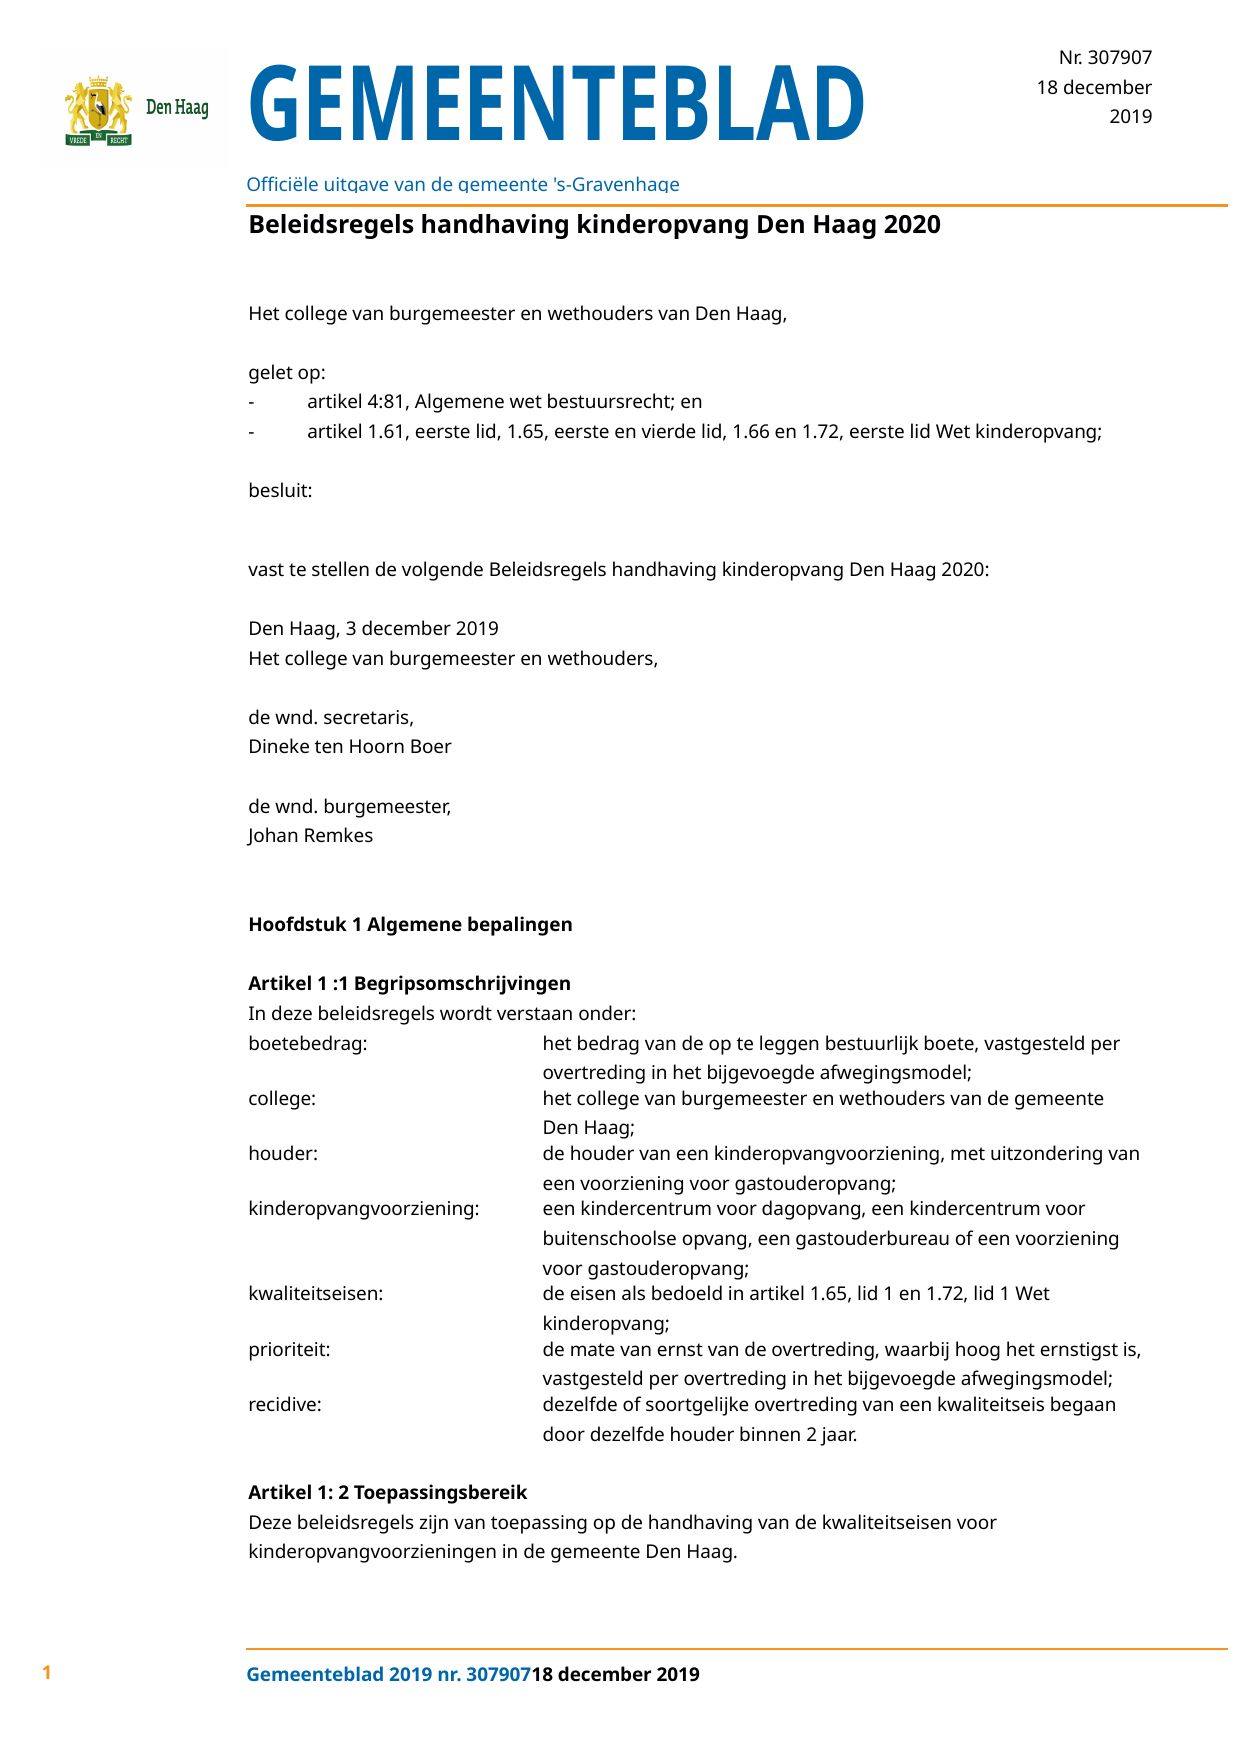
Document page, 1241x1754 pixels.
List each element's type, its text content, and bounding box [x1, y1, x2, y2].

text Hoofdstuk 1 Algemene bepalingen [248, 911, 1152, 937]
list artikel 1.61, eerste lid, 1.65, eerste en vierde lid, 1.66 en 1.72, eerste lid Wet kinderopvang; [248, 418, 1152, 444]
text Artikel 1 :1 Begripsomschrijvingen [248, 970, 1152, 996]
text Dineke ten Hoorn Boer [248, 734, 1152, 759]
table_cell de mate van ernst van de overtreding, waarbij hoog het ernstigst is, vastgesteld per overtreding in het bijgevoegde afwegingsmodel; [543, 1336, 1152, 1391]
text Artikel 1: 2 Toepassingsbereik [248, 1479, 1152, 1505]
table_cell de eisen als bedoeld in artikel 1.65, lid 1 en 1.72, lid 1 Wet kinderopvang; [543, 1281, 1152, 1336]
text vast te stellen de volgende Beleidsregels handhaving kinderopvang Den Haag 2020: [248, 556, 1152, 582]
text Den Haag, 3 december 2019 [248, 615, 1152, 641]
table_cell de houder van een kinderopvangvoorziening, met uitzondering van een voorziening voor gastouderopvang; [543, 1140, 1152, 1196]
text Johan Remkes [248, 822, 1152, 848]
table_cell het college van burgemeester en wethouders van de gemeente Den Haag; [543, 1085, 1152, 1140]
table_cell college: [248, 1085, 542, 1140]
text Deze beleidsregels zijn van toepassing op de handhaving van de kwaliteitseisen voor kinderopvangvoorzieningen in de gemeente Den Haag. [248, 1509, 1152, 1564]
text besluit: [248, 477, 1152, 503]
text Beleidsregels handhaving kinderopvang Den Haag 2020 [248, 207, 1152, 241]
table_cell dezelfde of soortgelijke overtreding van een kwaliteitseis begaan door dezelfde houder binnen 2 jaar. [543, 1391, 1152, 1446]
table_cell kinderopvangvoorziening: [248, 1196, 542, 1281]
table_cell kwaliteitseisen: [248, 1281, 542, 1336]
text de wnd. burgemeester, [248, 793, 1152, 819]
text Het college van burgemeester en wethouders, [248, 645, 1152, 671]
list artikel 4:81, Algemene wet bestuursrecht; en [248, 389, 1152, 414]
text In deze beleidsregels wordt verstaan onder: [248, 1000, 1152, 1026]
picture [41, 47, 231, 172]
table_header boetebedrag: [248, 1030, 542, 1085]
table_header het bedrag van de op te leggen bestuurlijk boete, vastgesteld per overtreding in het bijgevoegde afwegingsmodel; [543, 1030, 1152, 1085]
table_cell recidive: [248, 1391, 542, 1446]
table_cell houder: [248, 1140, 542, 1196]
text Het college van burgemeester en wethouders van Den Haag, [248, 300, 1152, 326]
text de wnd. secretaris, [248, 704, 1152, 730]
table_cell een kindercentrum voor dagopvang, een kindercentrum voor buitenschoolse opvang, een gastouderbureau of een voorziening voor gastouderopvang; [543, 1196, 1152, 1281]
text gelet op: [248, 359, 1152, 385]
table_cell prioriteit: [248, 1336, 542, 1391]
